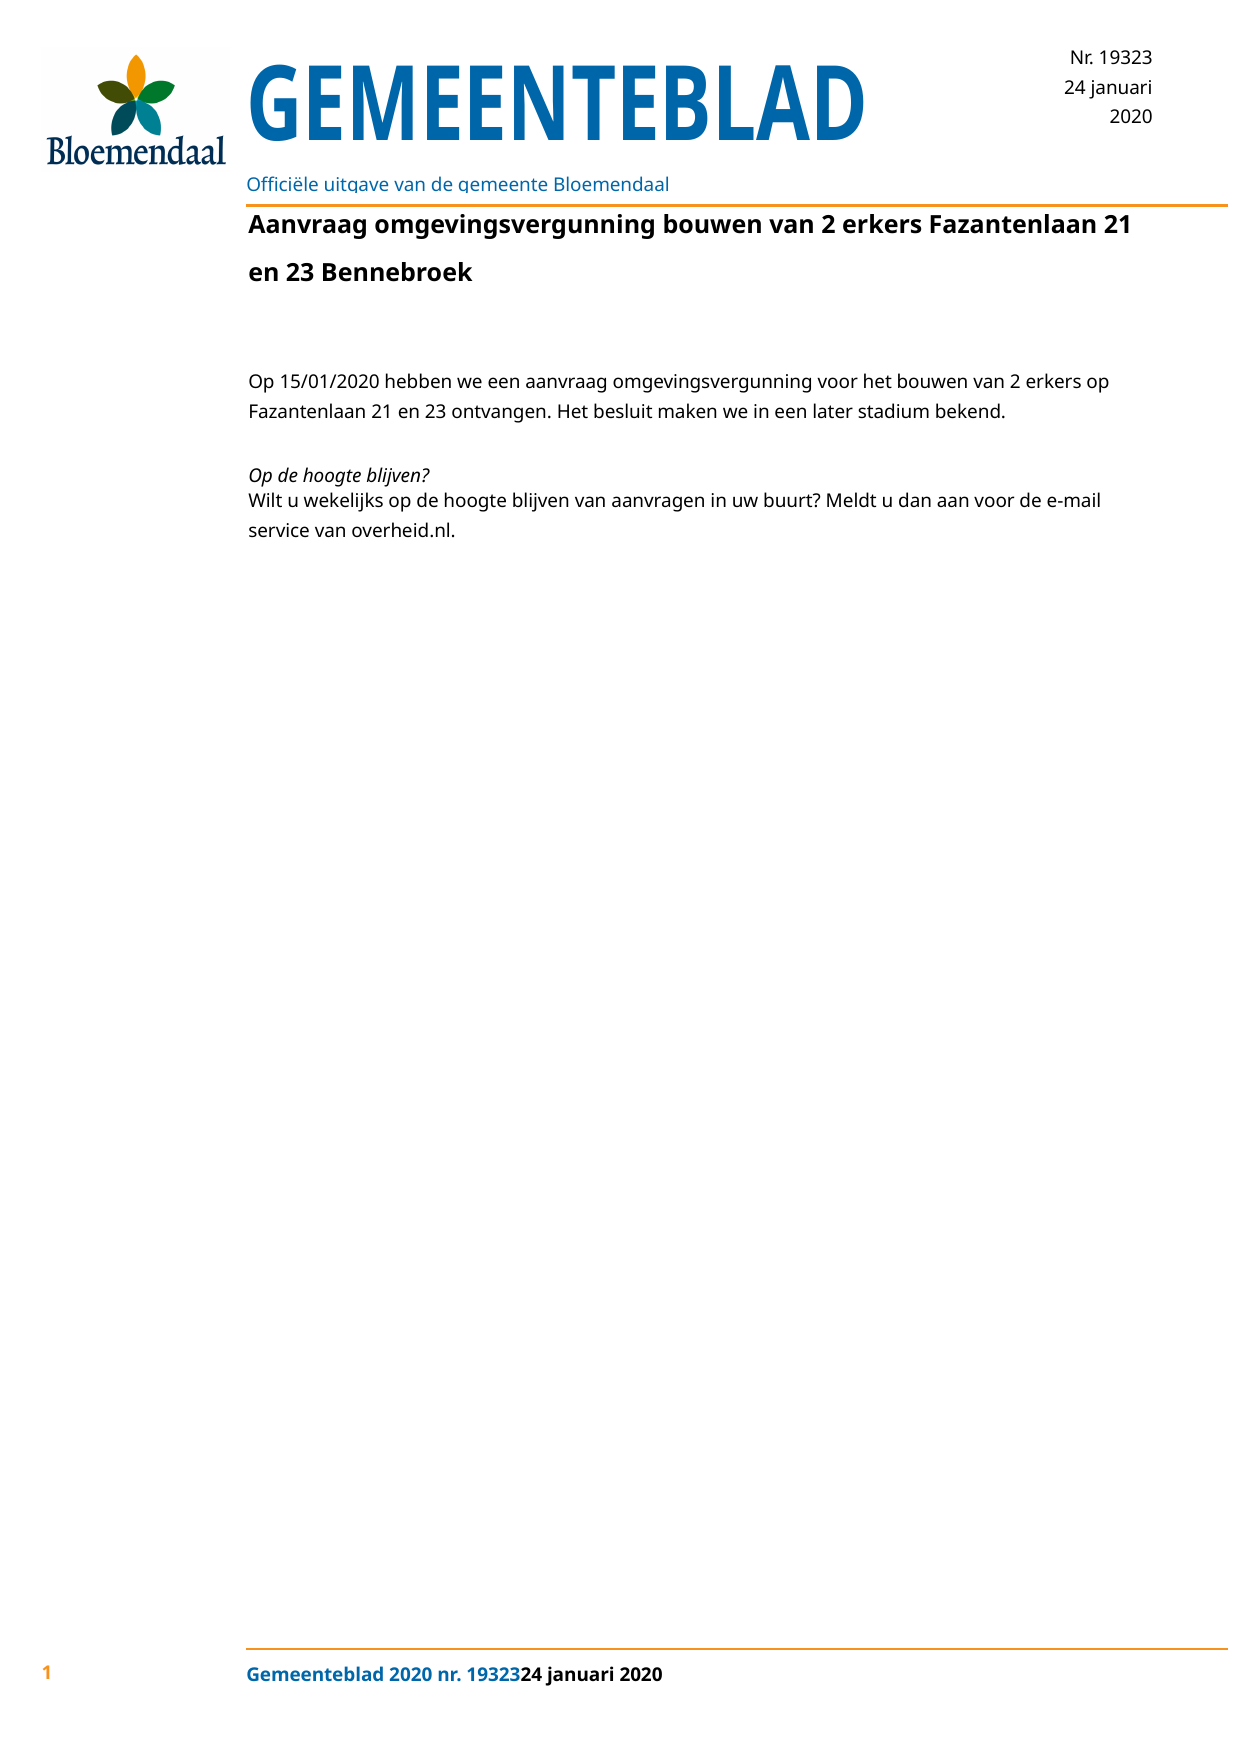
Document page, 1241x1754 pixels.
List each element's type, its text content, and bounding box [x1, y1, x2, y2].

picture [41, 47, 231, 172]
text Aanvraag omgevingsvergunning bouwen van 2 erkers Fazantenlaan 21 en 23 Bennebroek [248, 207, 1152, 288]
text Wilt u wekelijks op de hoogte blijven van aanvragen in uw buurt? Meldt u dan aan voor de e-mail service van overheid.nl. [248, 488, 1152, 543]
text Op 15/01/2020 hebben we een aanvraag omgevingsvergunning voor het bouwen van 2 erkers op Fazantenlaan 21 en 23 ontvangen. Het besluit maken we in een later stadium bekend. [248, 368, 1152, 424]
text Op de hoogte blijven? [248, 462, 1152, 488]
